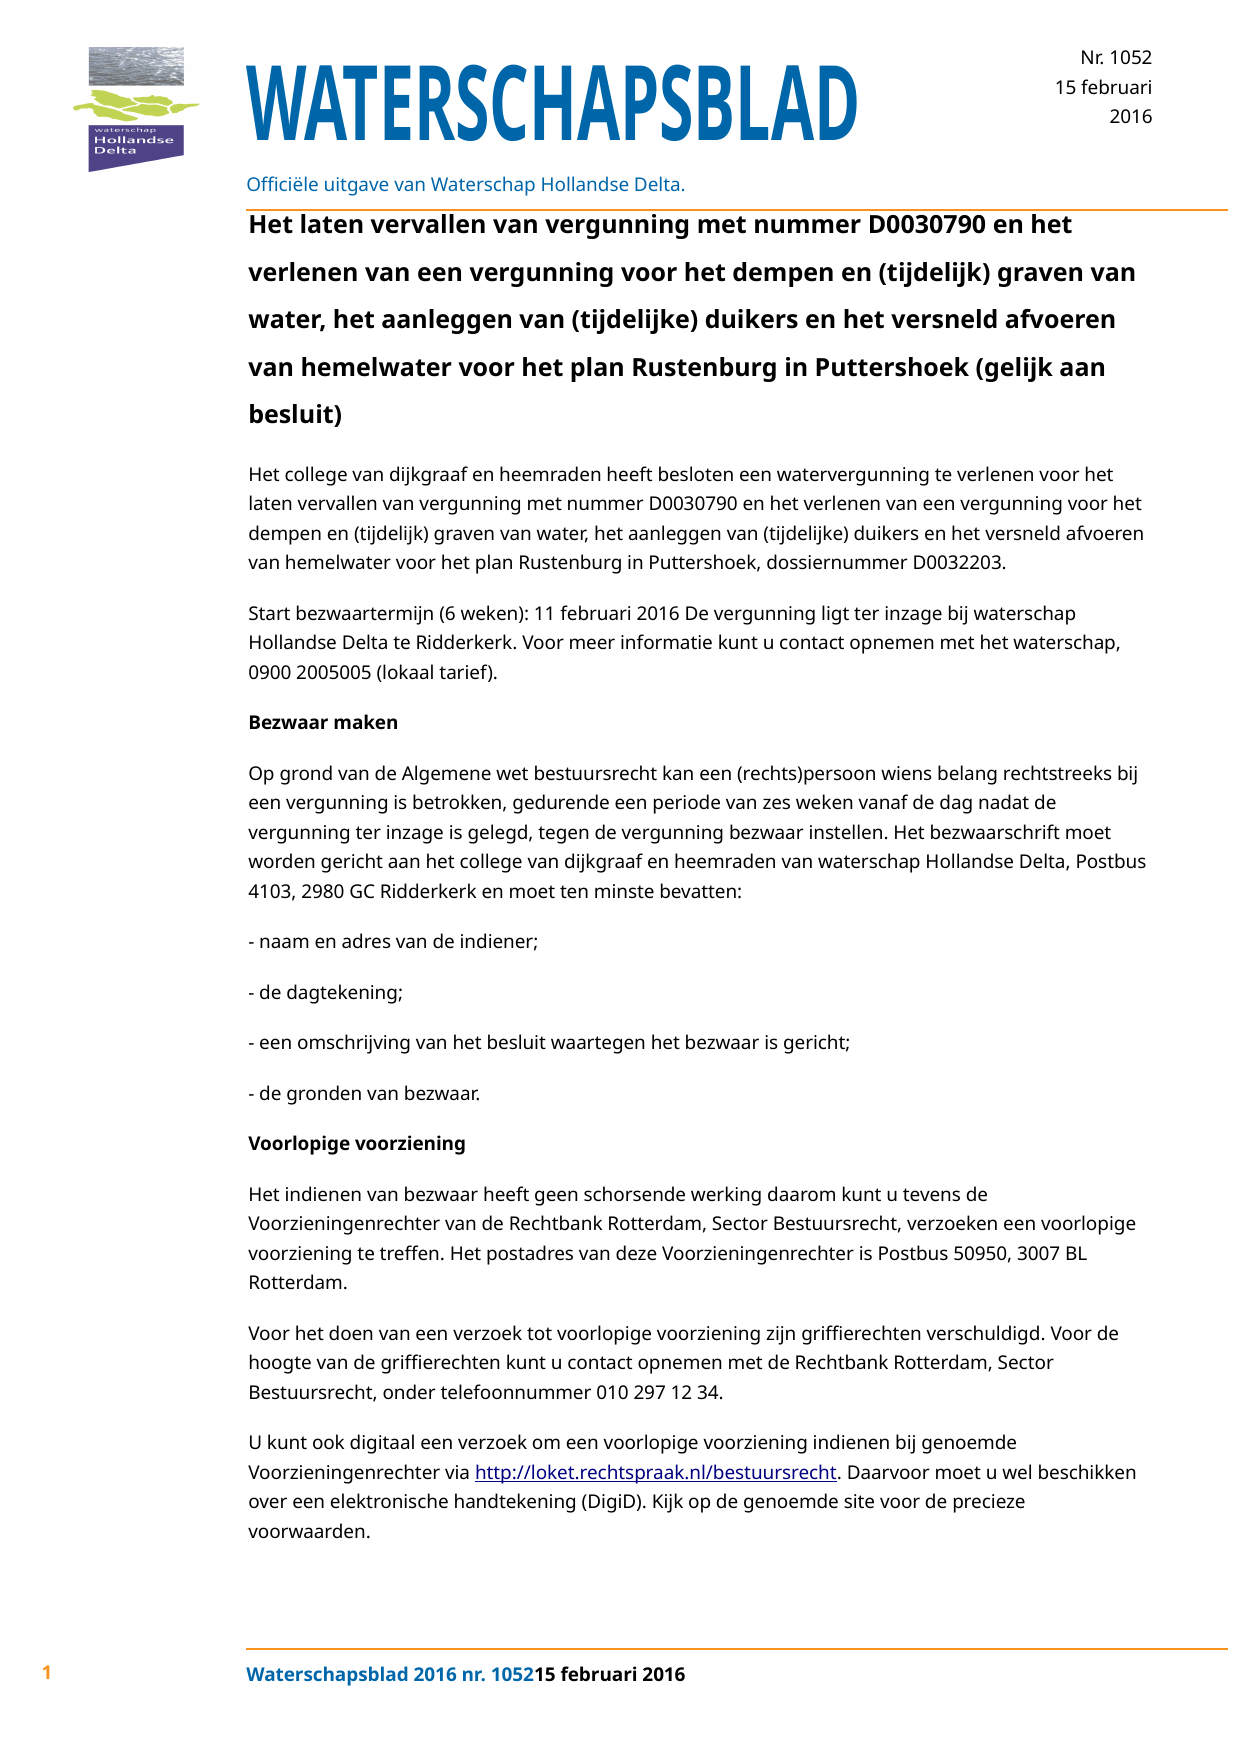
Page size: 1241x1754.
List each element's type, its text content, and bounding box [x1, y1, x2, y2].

text Het college van dijkgraaf en heemraden heeft besloten een watervergunning te verlenen voor het laten vervallen van vergunning met nummer D0030790 en het verlenen van een vergunning voor het dempen en (tijdelijk) graven van water, het aanleggen van (tijdelijke) duikers en het versneld afvoeren van hemelwater voor het plan Rustenburg in Puttershoek, dossiernummer D0032203. [248, 461, 1152, 575]
text Op grond van de Algemene wet bestuursrecht kan een (rechts)persoon wiens belang rechtstreeks bij een vergunning is betrokken, gedurende een periode van zes weken vanaf de dag nadat de vergunning ter inzage is gelegd, tegen de vergunning bezwaar instellen. Het bezwaarschrift moet worden gericht aan het college van dijkgraaf en heemraden van waterschap Hollandse Delta, Postbus 4103, 2980 GC Ridderkerk en moet ten minste bevatten: [248, 760, 1152, 904]
text Het indienen van bezwaar heeft geen schorsende werking daarom kunt u tevens de Voorzieningenrechter van de Rechtbank Rotterdam, Sector Bestuursrecht, verzoeken een voorlopige voorziening te treffen. Het postadres van deze Voorzieningenrechter is Postbus 50950, 3007 BL Rotterdam. [248, 1181, 1152, 1295]
text Voorlopige voorziening [248, 1130, 1152, 1156]
text - de dagtekening; [248, 979, 1152, 1005]
text - de gronden van bezwaar. [248, 1080, 1152, 1106]
text Start bezwaartermijn (6 weken): 11 februari 2016 De vergunning ligt ter inzage bij waterschap Hollandse Delta te Ridderkerk. Voor meer informatie kunt u contact opnemen met het waterschap, 0900 2005005 (lokaal tarief). [248, 600, 1152, 685]
text Bezwaar maken [248, 709, 1152, 735]
text - naam en adres van de indiener; [248, 929, 1152, 954]
text Het laten vervallen van vergunning met nummer D0030790 en het verlenen van een vergunning voor het dempen en (tijdelijk) graven van water, het aanleggen van (tijdelijke) duikers en het versneld afvoeren van hemelwater voor het plan Rustenburg in Puttershoek (gelijk aan besluit) [248, 211, 1152, 431]
text Voor het doen van een verzoek tot voorlopige voorziening zijn griffierechten verschuldigd. Voor de hoogte van de griffierechten kunt u contact opnemen met de Rechtbank Rotterdam, Sector Bestuursrecht, onder telefoonnummer 010 297 12 34. [248, 1320, 1152, 1405]
text U kunt ook digitaal een verzoek om een voorlopige voorziening indienen bij genoemde Voorzieningenrechter via http://loket.rechtspraak.nl/bestuursrecht. Daarvoor moet u wel beschikken over een elektronische handtekening (DigiD). Kijk op de genoemde site voor de precieze voorwaarden. [248, 1429, 1152, 1544]
picture [41, 47, 231, 172]
text - een omschrijving van het besluit waartegen het bezwaar is gericht; [248, 1029, 1152, 1055]
